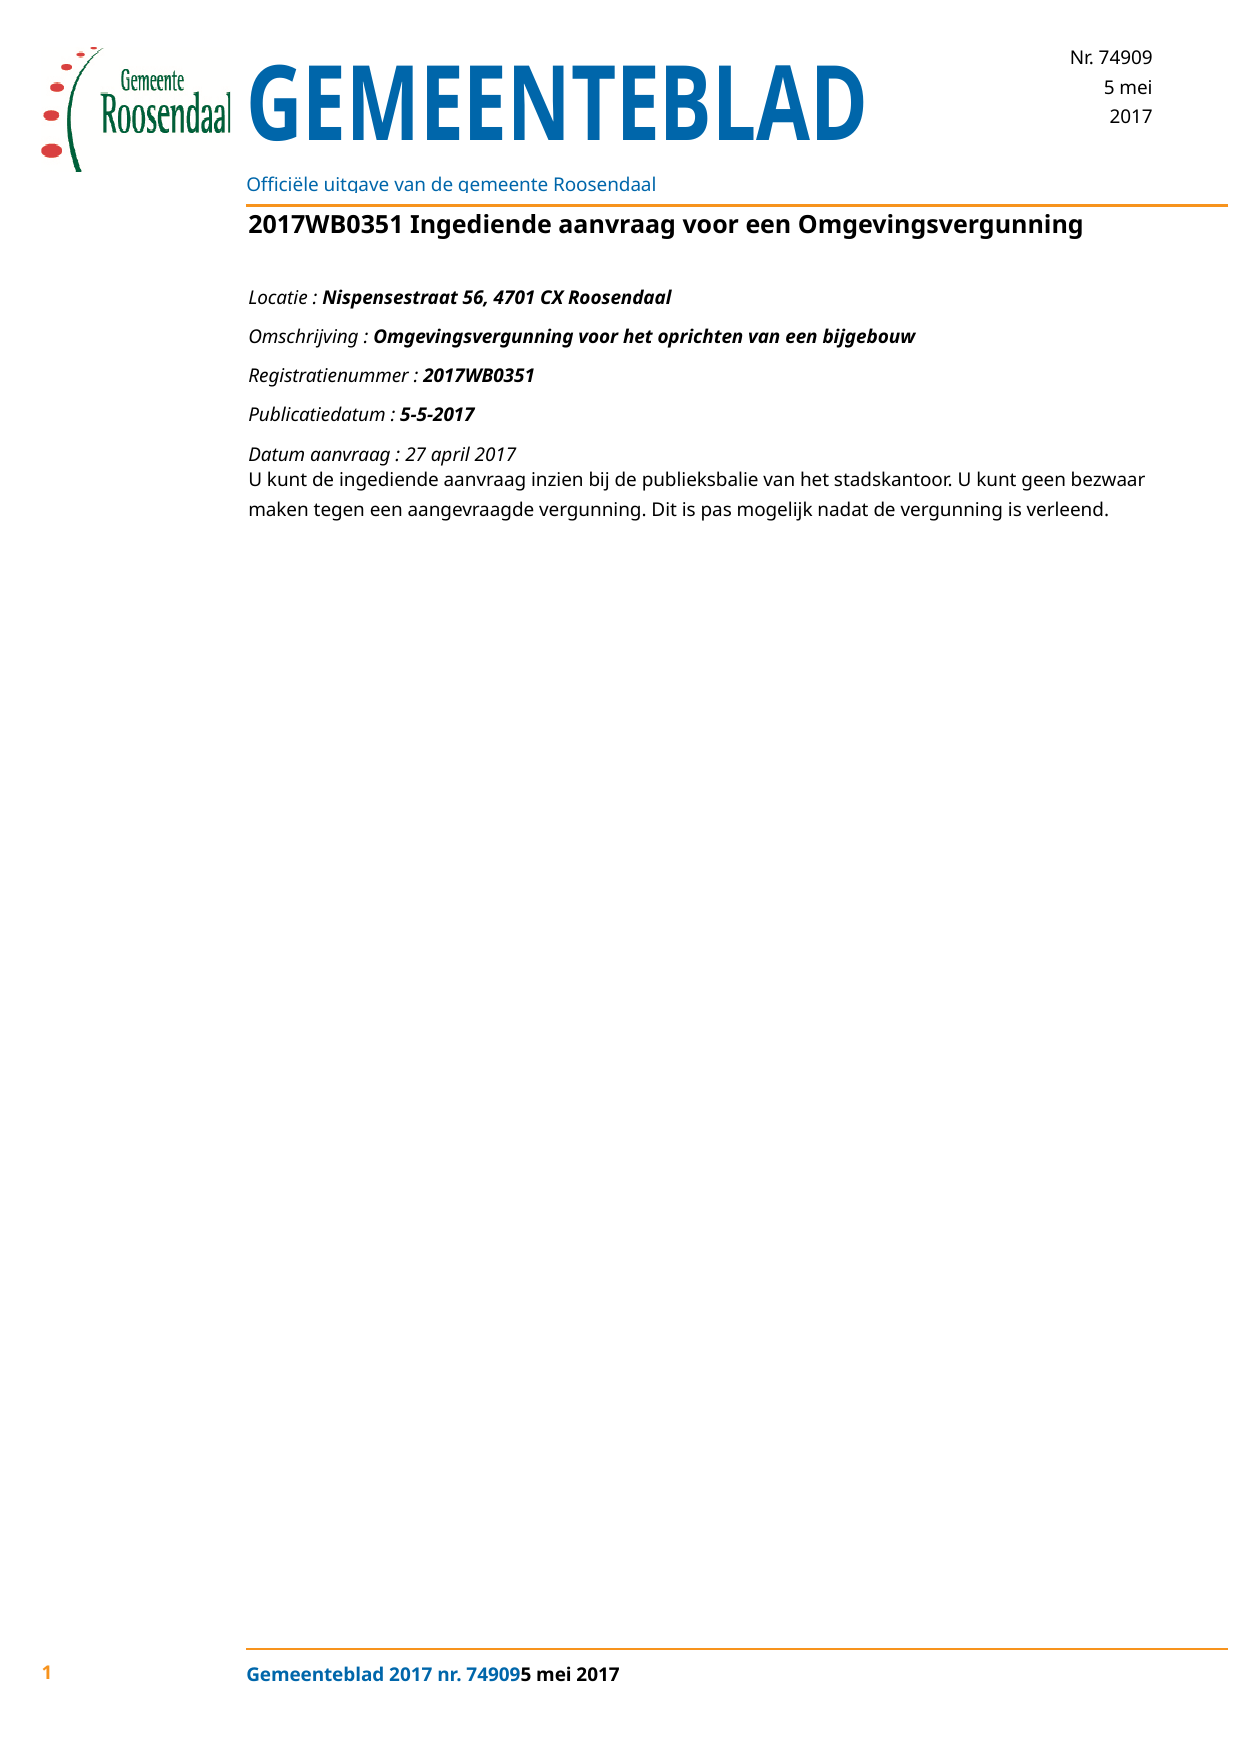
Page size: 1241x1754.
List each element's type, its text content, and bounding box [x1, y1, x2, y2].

text U kunt de ingediende aanvraag inzien bij de publieksbalie van het stadskantoor. U kunt geen bezwaar maken tegen een aangevraagde vergunning. Dit is pas mogelijk nadat de vergunning is verleend. [248, 467, 1152, 522]
text Registratienummer : 2017WB0351 [248, 362, 1152, 388]
picture [41, 47, 231, 172]
text Locatie : Nispensestraat 56, 4701 CX Roosendaal [248, 284, 1152, 309]
text 2017WB0351 Ingediende aanvraag voor een Omgevingsvergunning [248, 207, 1152, 241]
text Datum aanvraag : 27 april 2017 [248, 441, 1152, 467]
text Omschrijving : Omgevingsvergunning voor het oprichten van een bijgebouw [248, 323, 1152, 349]
text Publicatiedatum : 5-5-2017 [248, 402, 1152, 427]
